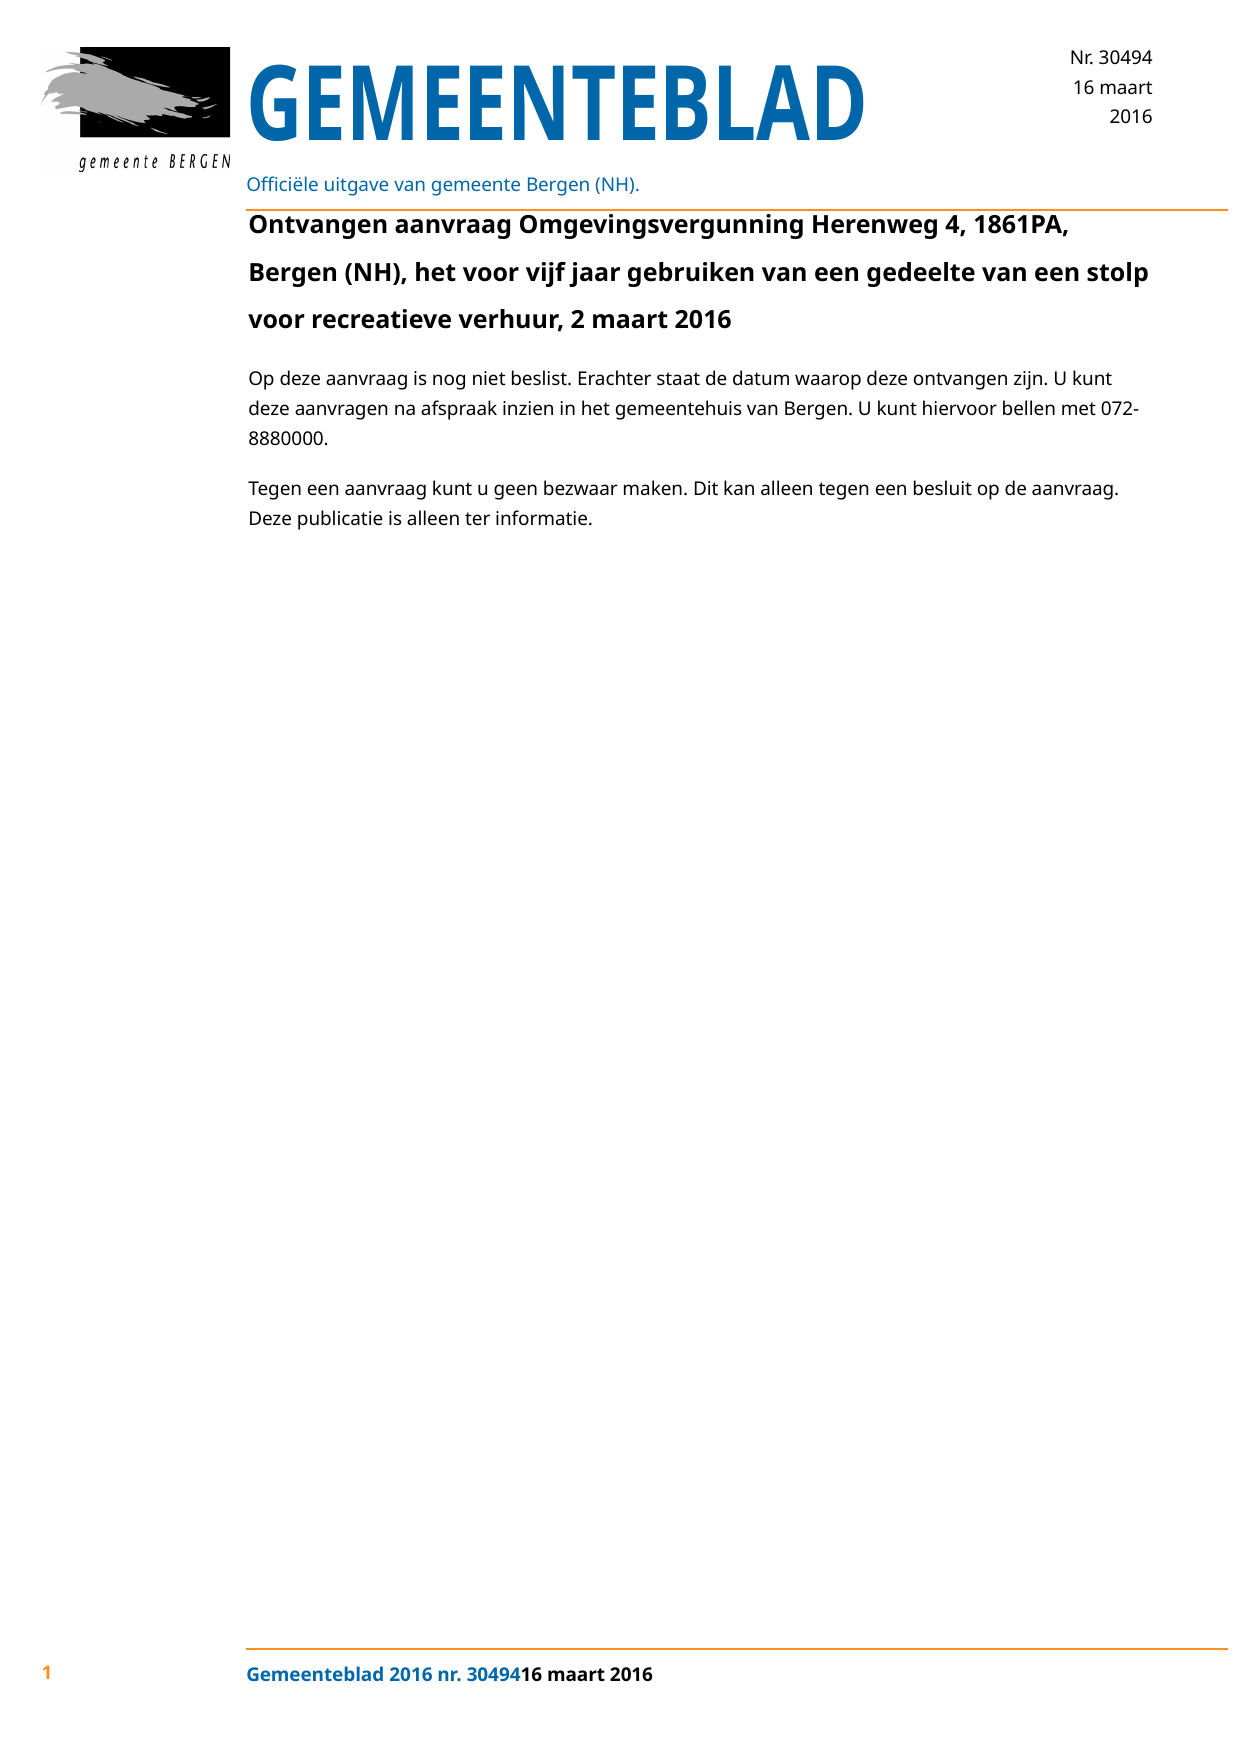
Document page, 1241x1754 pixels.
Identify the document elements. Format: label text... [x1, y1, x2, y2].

text Op deze aanvraag is nog niet beslist. Erachter staat de datum waarop deze ontvangen zijn. U kunt deze aanvragen na afspraak inzien in het gemeentehuis van Bergen. U kunt hiervoor bellen met 072-8880000. [248, 366, 1152, 450]
picture [41, 47, 231, 172]
text Ontvangen aanvraag Omgevingsvergunning Herenweg 4, 1861PA, Bergen (NH), het voor vijf jaar gebruiken van een gedeelte van een stolp voor recreatieve verhuur, 2 maart 2016 [248, 211, 1152, 336]
text Tegen een aanvraag kunt u geen bezwaar maken. Dit kan alleen tegen een besluit op de aanvraag. Deze publicatie is alleen ter informatie. [248, 475, 1152, 530]
